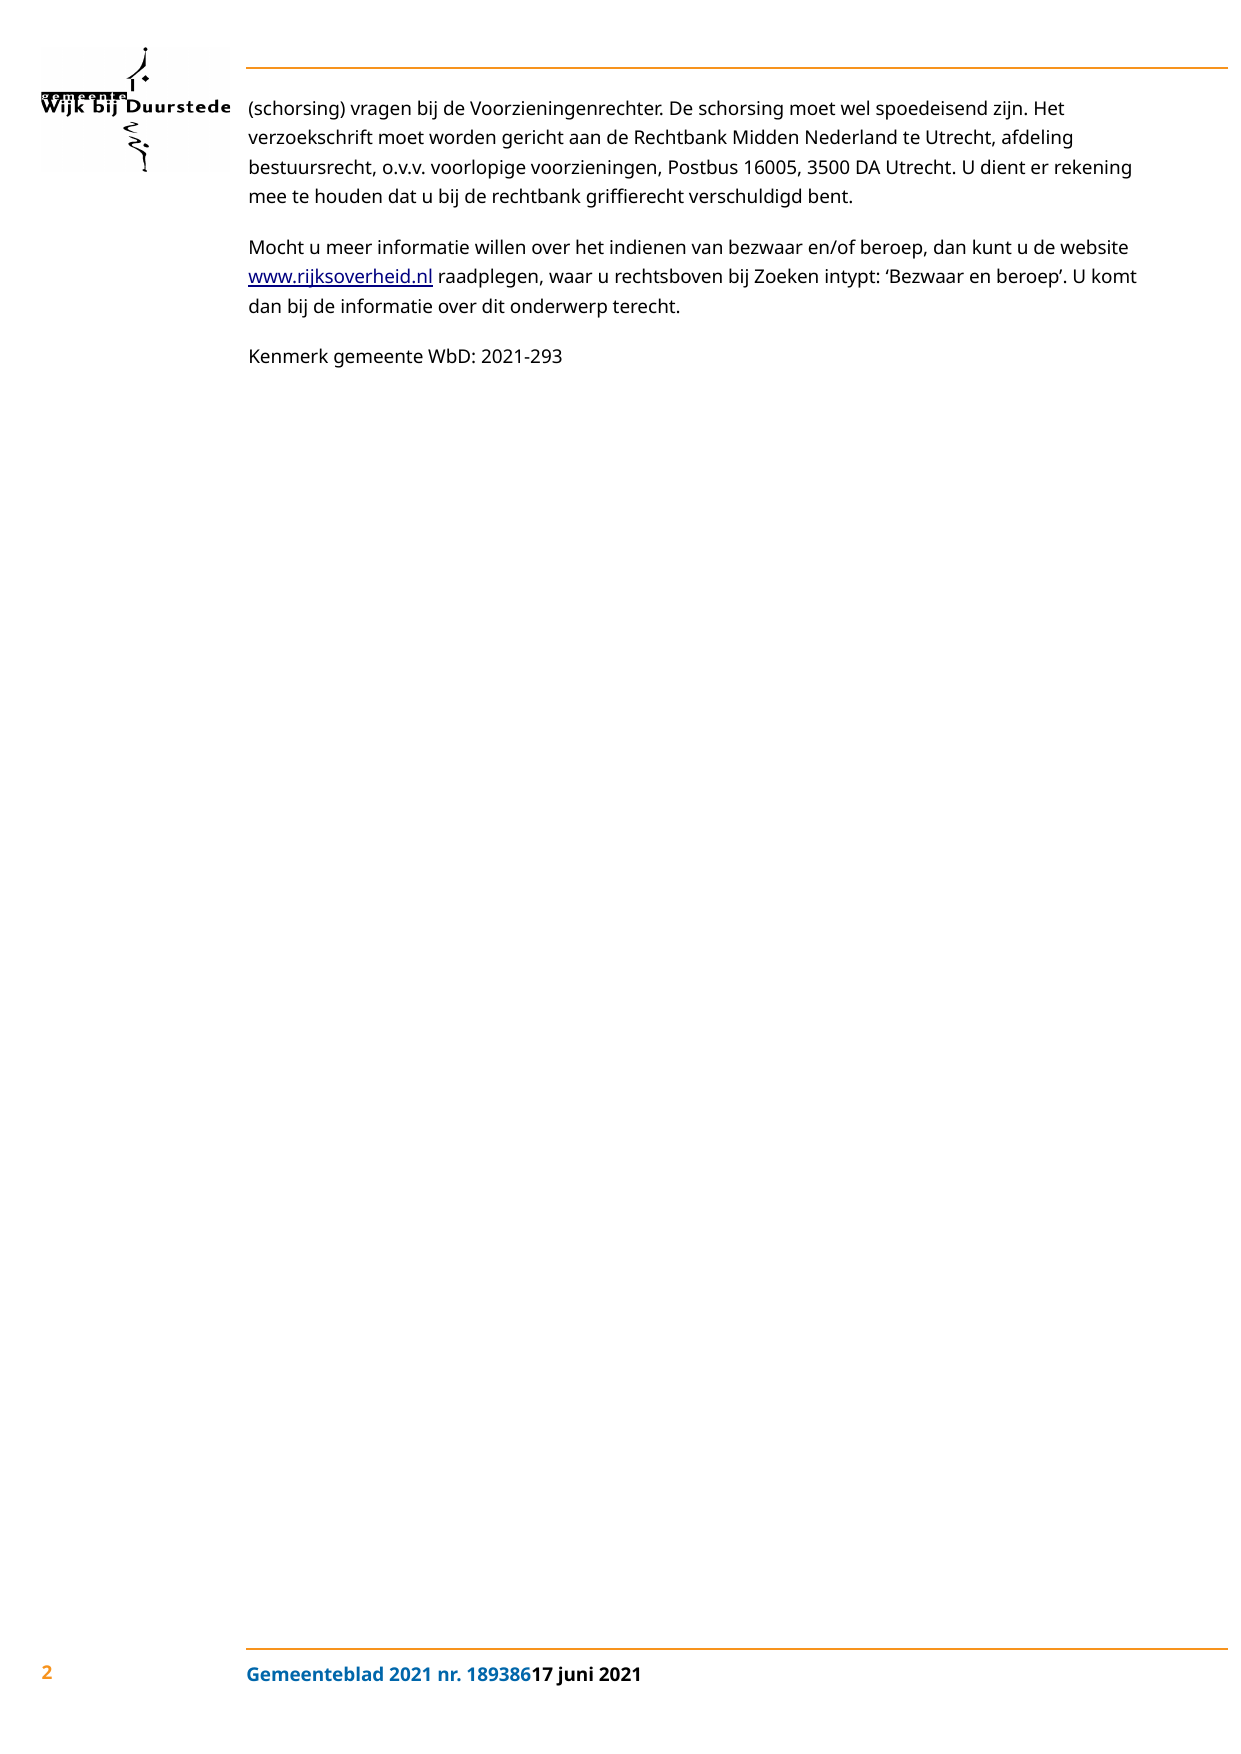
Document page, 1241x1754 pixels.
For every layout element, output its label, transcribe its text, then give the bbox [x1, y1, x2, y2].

text Mocht u meer informatie willen over het indienen van bezwaar en/of beroep, dan kunt u de website www.rijksoverheid.nl raadplegen, waar u rechtsboven bij Zoeken intypt: ‘Bezwaar en beroep’. U komt dan bij de informatie over dit onderwerp terecht. [248, 234, 1152, 319]
text (schorsing) vragen bij de Voorzieningenrechter. De schorsing moet wel spoedeisend zijn. Het verzoekschrift moet worden gericht aan de Rechtbank Midden Nederland te Utrecht, afdeling bestuursrecht, o.v.v. voorlopige voorzieningen, Postbus 16005, 3500 DA Utrecht. U dient er rekening mee te houden dat u bij de rechtbank griffierecht verschuldigd bent. [248, 95, 1152, 209]
text Kenmerk gemeente WbD: 2021-293 [248, 343, 1152, 369]
picture [41, 47, 231, 172]
